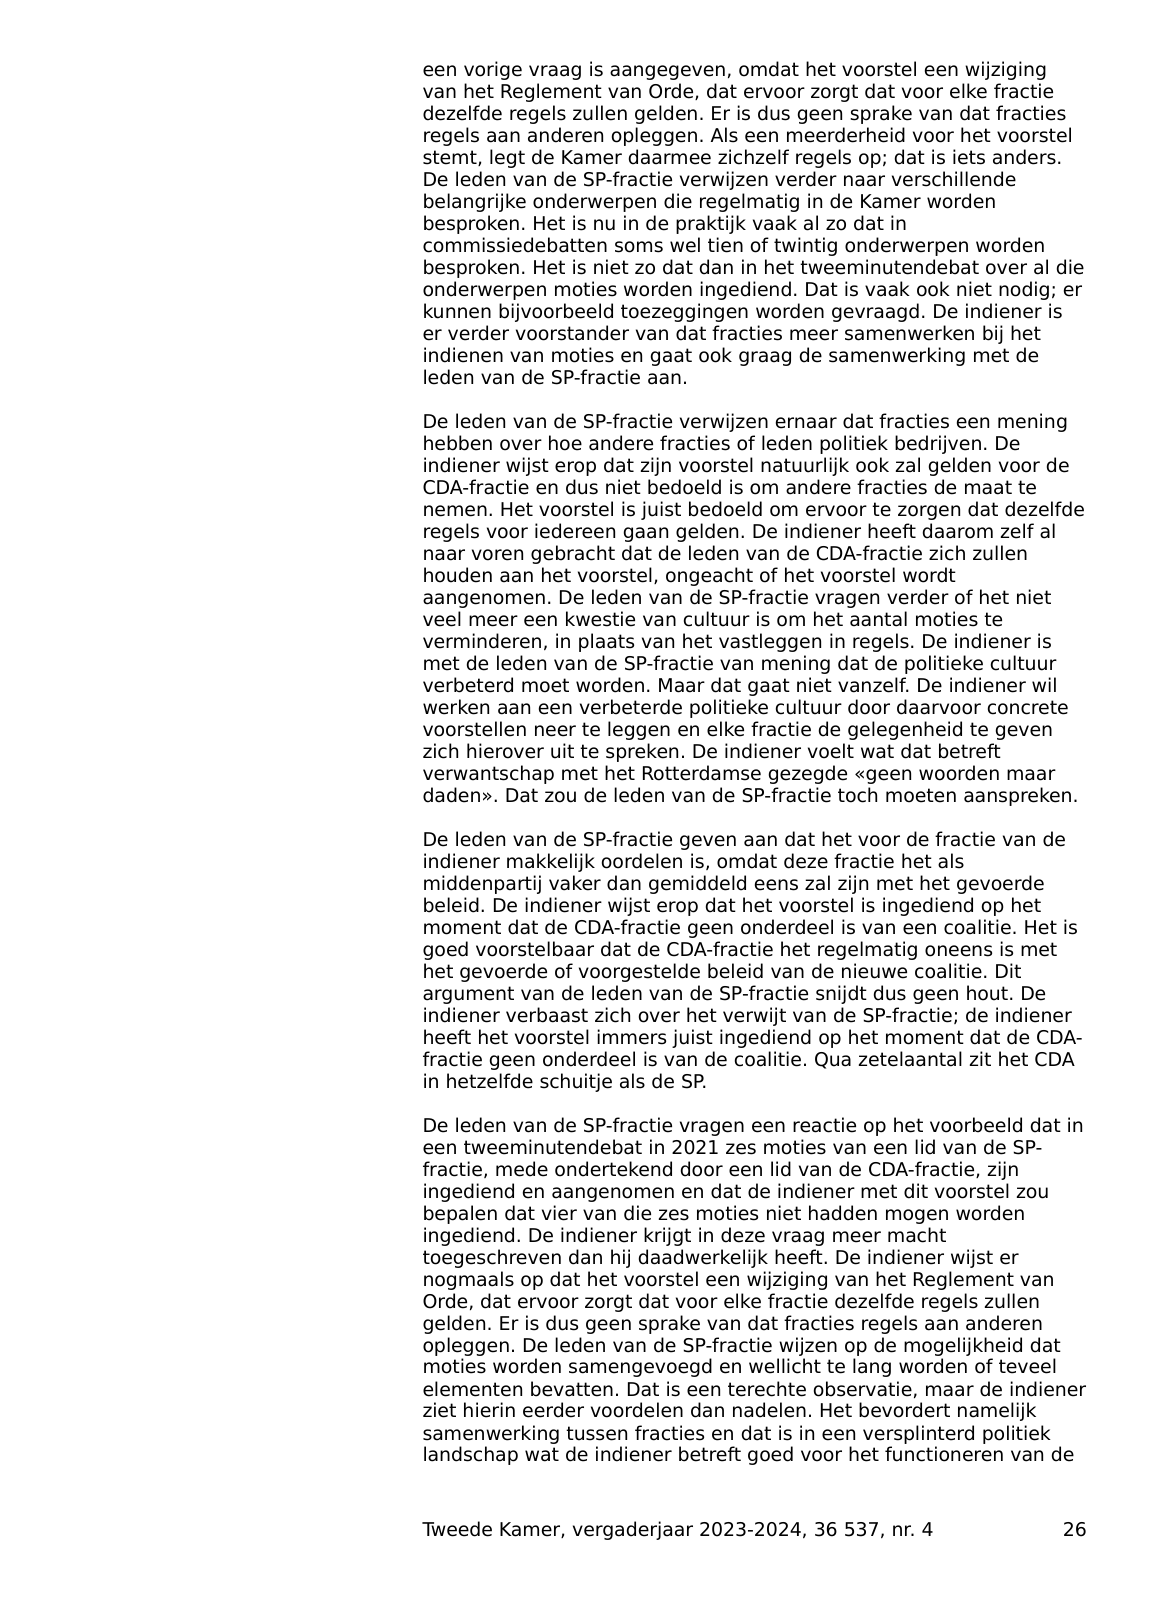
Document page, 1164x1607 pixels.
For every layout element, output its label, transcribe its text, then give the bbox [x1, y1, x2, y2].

text De leden van de SP-fractie verwijzen ernaar dat fracties een mening hebben over hoe andere fracties of leden politiek bedrijven. De indiener wijst erop dat zijn voorstel natuurlijk ook zal gelden voor de CDA-fractie en dus niet bedoeld is om andere fracties de maat te nemen. Het voorstel is juist bedoeld om ervoor te zorgen dat dezelfde regels voor iedereen gaan gelden. De indiener heeft daarom zelf al naar voren gebracht dat de leden van de CDA-fractie zich zullen houden aan het voorstel, ongeacht of het voorstel wordt aangenomen. De leden van de SP-fractie vragen verder of het niet veel meer een kwestie van cultuur is om het aantal moties te verminderen, in plaats van het vastleggen in regels. De indiener is met de leden van de SP-fractie van mening dat de politieke cultuur verbeterd moet worden. Maar dat gaat niet vanzelf. De indiener wil werken aan een verbeterde politieke cultuur door daarvoor concrete voorstellen neer te leggen en elke fractie de gelegenheid te geven zich hierover uit te spreken. De indiener voelt wat dat betreft verwantschap met het Rotterdamse gezegde «geen woorden maar daden». Dat zou de leden van de SP-fractie toch moeten aanspreken. [422, 411, 1087, 807]
text De leden van de SP-fractie vragen een reactie op het voorbeeld dat in een tweeminutendebat in 2021 zes moties van een lid van de SP-fractie, mede ondertekend door een lid van de CDA-fractie, zijn ingediend en aangenomen en dat de indiener met dit voorstel zou bepalen dat vier van die zes moties niet hadden mogen worden ingediend. De indiener krijgt in deze vraag meer macht toegeschreven dan hij daadwerkelijk heeft. De indiener wijst er nogmaals op dat het voorstel een wijziging van het Reglement van Orde, dat ervoor zorgt dat voor elke fractie dezelfde regels zullen gelden. Er is dus geen sprake van dat fracties regels aan anderen opleggen. De leden van de SP-fractie wijzen op de mogelijkheid dat moties worden samengevoegd en wellicht te lang worden of teveel elementen bevatten. Dat is een terechte observatie, maar de indiener ziet hierin eerder voordelen dan nadelen. Het bevordert namelijk samenwerking tussen fracties en dat is in een versplinterd politiek landschap wat de indiener betreft goed voor het functioneren van de [422, 1115, 1087, 1466]
text De leden van de SP-fractie geven aan dat het voor de fractie van de indiener makkelijk oordelen is, omdat deze fractie het als middenpartij vaker dan gemiddeld eens zal zijn met het gevoerde beleid. De indiener wijst erop dat het voorstel is ingediend op het moment dat de CDA-fractie geen onderdeel is van een coalitie. Het is goed voorstelbaar dat de CDA-fractie het regelmatig oneens is met het gevoerde of voorgestelde beleid van de nieuwe coalitie. Dit argument van de leden van de SP-fractie snijdt dus geen hout. De indiener verbaast zich over het verwijt van de SP-fractie; de indiener heeft het voorstel immers juist ingediend op het moment dat de CDA-fractie geen onderdeel is van de coalitie. Qua zetelaantal zit het CDA in hetzelfde schuitje als de SP. [422, 829, 1087, 1092]
text een vorige vraag is aangegeven, omdat het voorstel een wijziging van het Reglement van Orde, dat ervoor zorgt dat voor elke fractie dezelfde regels zullen gelden. Er is dus geen sprake van dat fracties regels aan anderen opleggen. Als een meerderheid voor het voorstel stemt, legt de Kamer daarmee zichzelf regels op; dat is iets anders. De leden van de SP-fractie verwijzen verder naar verschillende belangrijke onderwerpen die regelmatig in de Kamer worden besproken. Het is nu in de praktijk vaak al zo dat in commissiedebatten soms wel tien of twintig onderwerpen worden besproken. Het is niet zo dat dan in het tweeminutendebat over al die onderwerpen moties worden ingediend. Dat is vaak ook niet nodig; er kunnen bijvoorbeeld toezeggingen worden gevraagd. De indiener is er verder voorstander van dat fracties meer samenwerken bij het indienen van moties en gaat ook graag de samenwerking met de leden van de SP-fractie aan. [422, 59, 1087, 389]
